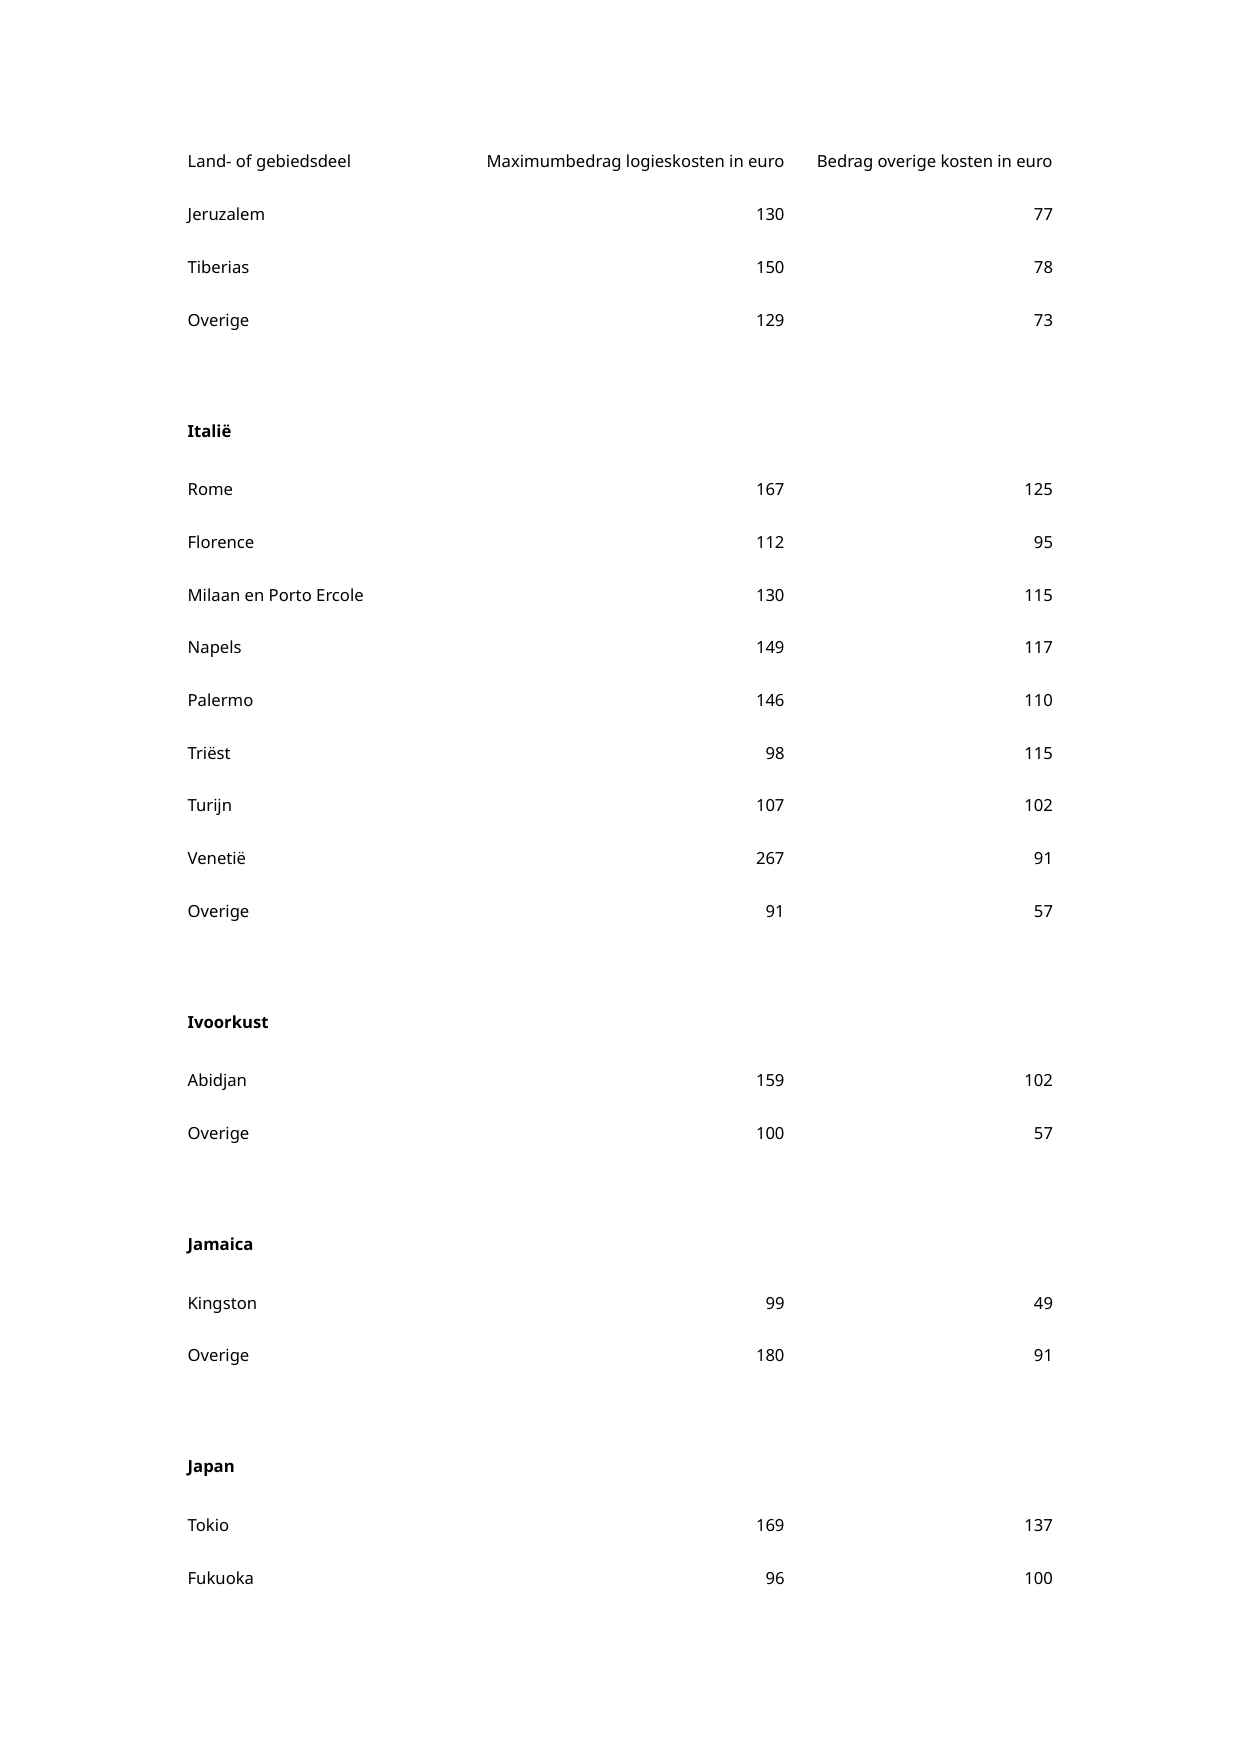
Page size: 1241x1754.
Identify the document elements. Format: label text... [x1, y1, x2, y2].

table_cell 112 [464, 530, 784, 583]
table_cell Overige [188, 1122, 464, 1174]
table_cell Abidjan [188, 1069, 464, 1122]
table_cell [464, 361, 784, 419]
table_cell [188, 361, 464, 419]
table_cell Tiberias [188, 255, 464, 308]
table_cell Tokio [188, 1514, 464, 1566]
table_cell [784, 952, 1053, 1011]
table_cell 146 [464, 689, 784, 741]
table_cell [464, 1233, 784, 1291]
table_cell 102 [784, 794, 1053, 847]
table_header Bedrag overige kosten in euro [784, 150, 1053, 203]
table_cell Fukuoka [188, 1566, 464, 1589]
table_cell 150 [464, 255, 784, 308]
table_cell 169 [464, 1514, 784, 1566]
table_cell 130 [464, 583, 784, 636]
table_cell Triëst [188, 741, 464, 794]
table_cell 100 [784, 1566, 1053, 1589]
table_cell 78 [784, 255, 1053, 308]
table_cell 102 [784, 1069, 1053, 1122]
table_cell Palermo [188, 689, 464, 741]
table_cell 117 [784, 636, 1053, 688]
table_cell 49 [784, 1291, 1053, 1344]
table_cell 96 [464, 1566, 784, 1589]
table_cell [464, 1011, 784, 1069]
table_cell 115 [784, 583, 1053, 636]
table_cell [464, 952, 784, 1011]
table_cell [784, 1174, 1053, 1233]
table_cell 180 [464, 1344, 784, 1397]
table_cell 99 [464, 1291, 784, 1344]
table_cell [784, 361, 1053, 419]
table_cell [784, 1233, 1053, 1291]
table_cell Jamaica [188, 1233, 464, 1291]
table_cell 107 [464, 794, 784, 847]
table_cell 57 [784, 1122, 1053, 1174]
table_header Maximumbedrag logieskosten in euro [464, 150, 784, 203]
table_cell Venetië [188, 847, 464, 899]
table_cell [784, 1011, 1053, 1069]
table_cell Kingston [188, 1291, 464, 1344]
table_cell 267 [464, 847, 784, 899]
table_cell [784, 1455, 1053, 1513]
table_cell 98 [464, 741, 784, 794]
table_cell 137 [784, 1514, 1053, 1566]
table_cell 91 [784, 847, 1053, 899]
table_cell 95 [784, 530, 1053, 583]
table_cell [188, 1174, 464, 1233]
table_cell 115 [784, 741, 1053, 794]
table_cell Italië [188, 419, 464, 478]
table_cell Rome [188, 478, 464, 530]
table_cell 100 [464, 1122, 784, 1174]
table_cell [464, 419, 784, 478]
table_cell 125 [784, 478, 1053, 530]
table_cell Overige [188, 899, 464, 952]
table_cell Jeruzalem [188, 203, 464, 255]
table_cell 167 [464, 478, 784, 530]
table_cell Ivoorkust [188, 1011, 464, 1069]
table_cell Florence [188, 530, 464, 583]
table_cell 91 [784, 1344, 1053, 1397]
table_cell 130 [464, 203, 784, 255]
table_cell Milaan en Porto Ercole [188, 583, 464, 636]
table_cell Overige [188, 308, 464, 361]
table_cell [188, 952, 464, 1011]
table_cell 57 [784, 899, 1053, 952]
table_cell Napels [188, 636, 464, 688]
table_cell 91 [464, 899, 784, 952]
table_cell Turijn [188, 794, 464, 847]
table_cell [784, 419, 1053, 478]
table_cell 77 [784, 203, 1053, 255]
table_cell [784, 1397, 1053, 1455]
table_cell 129 [464, 308, 784, 361]
table_cell 73 [784, 308, 1053, 361]
table_cell [464, 1455, 784, 1513]
table_cell Overige [188, 1344, 464, 1397]
table_cell 159 [464, 1069, 784, 1122]
table_cell [188, 1397, 464, 1455]
table_header Land- of gebiedsdeel [188, 150, 464, 203]
table_cell Japan [188, 1455, 464, 1513]
table_cell 110 [784, 689, 1053, 741]
table_cell [464, 1174, 784, 1233]
table_cell 149 [464, 636, 784, 688]
table_cell [464, 1397, 784, 1455]
